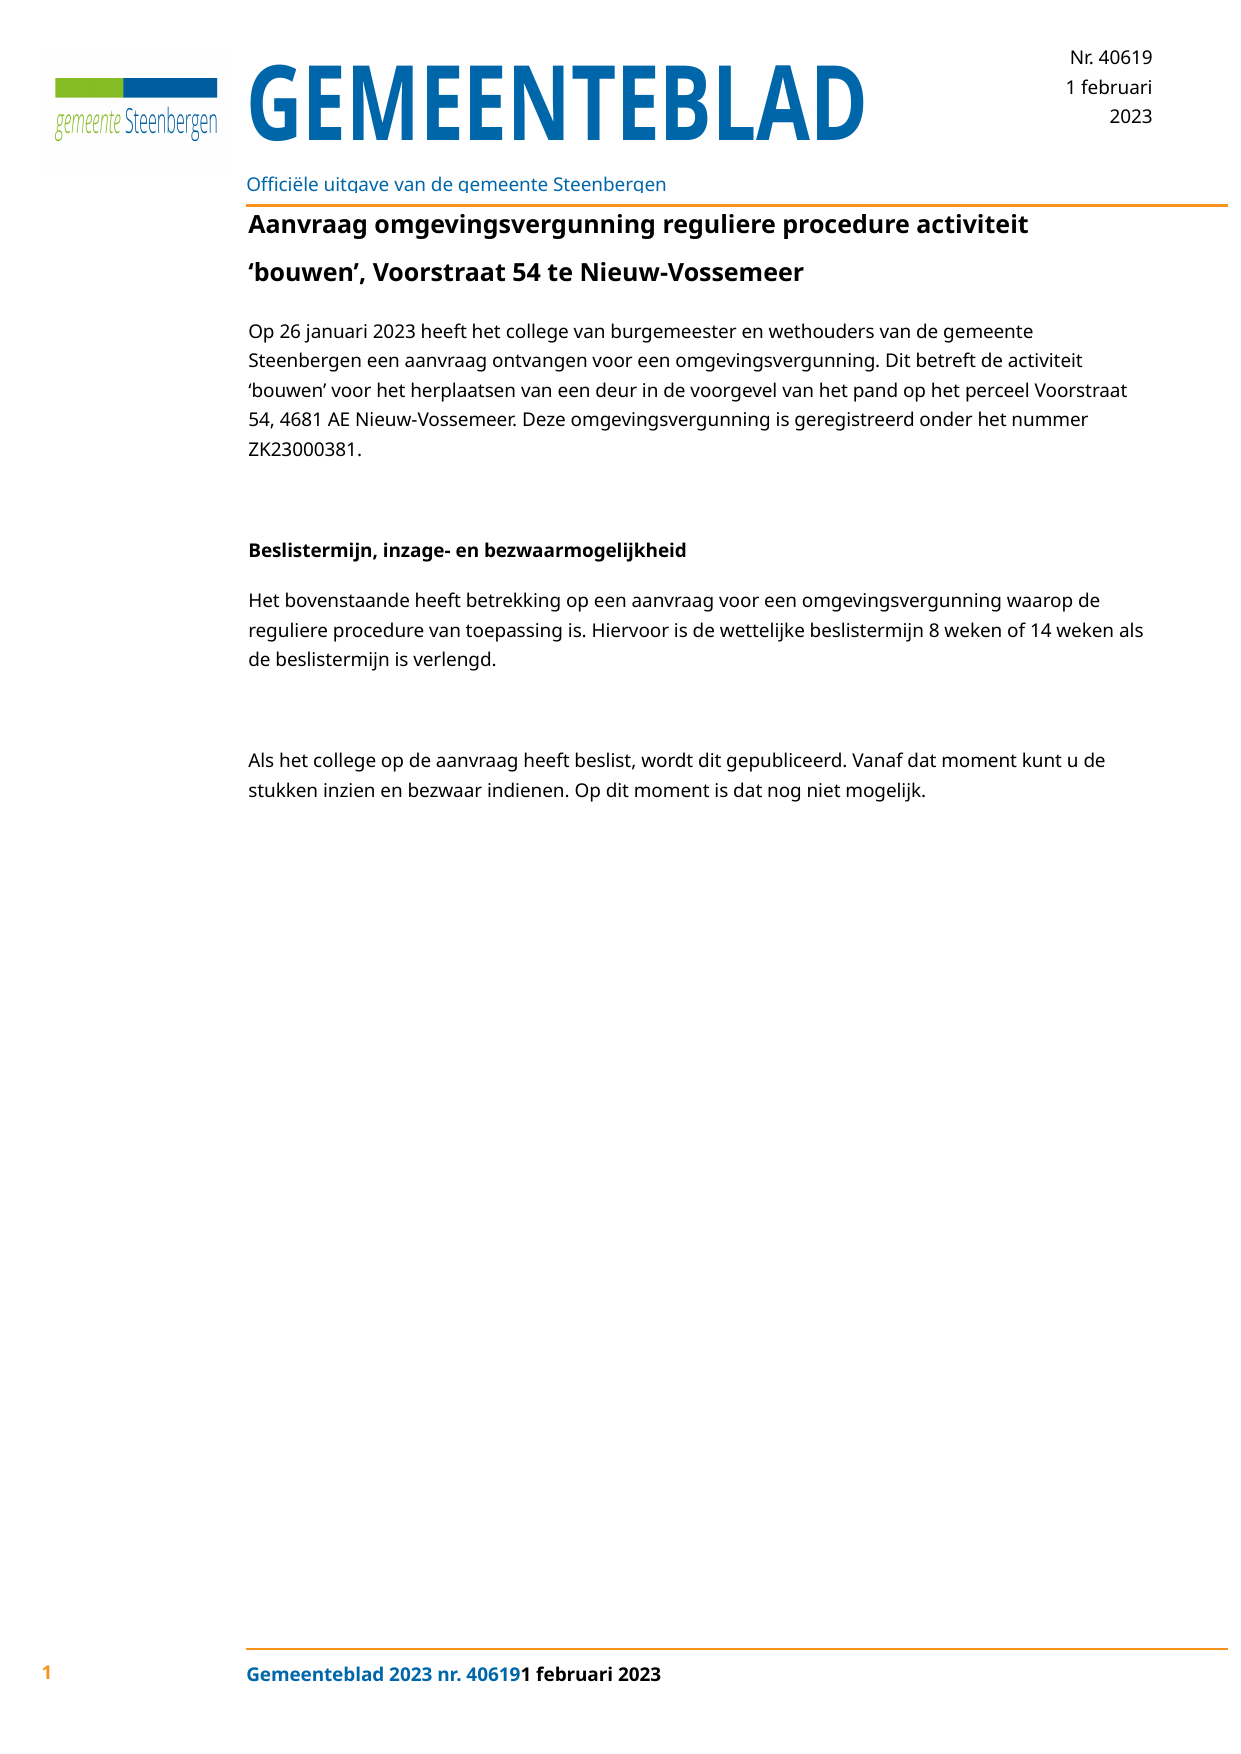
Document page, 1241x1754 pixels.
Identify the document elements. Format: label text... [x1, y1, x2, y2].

text Aanvraag omgevingsvergunning reguliere procedure activiteit ‘bouwen’, Voorstraat 54 te Nieuw-Vossemeer [248, 207, 1152, 288]
text Op 26 januari 2023 heeft het college van burgemeester en wethouders van de gemeente Steenbergen een aanvraag ontvangen voor een omgevingsvergunning. Dit betreft de activiteit ‘bouwen’ voor het herplaatsen van een deur in de voorgevel van het pand op het perceel Voorstraat 54, 4681 AE Nieuw-Vossemeer. Deze omgevingsvergunning is geregistreerd onder het nummer ZK23000381. [248, 318, 1152, 462]
text Als het college op de aanvraag heeft beslist, wordt dit gepubliceerd. Vanaf dat moment kunt u de stukken inzien en bezwaar indienen. Op dit moment is dat nog niet mogelijk. [248, 747, 1152, 803]
text Het bovenstaande heeft betrekking op een aanvraag voor een omgevingsvergunning waarop de reguliere procedure van toepassing is. Hiervoor is de wettelijke beslistermijn 8 weken of 14 weken als de beslistermijn is verlengd. [248, 587, 1152, 672]
picture [41, 47, 231, 172]
text Beslistermijn, inzage- en bezwaarmogelijkheid [248, 537, 1152, 563]
